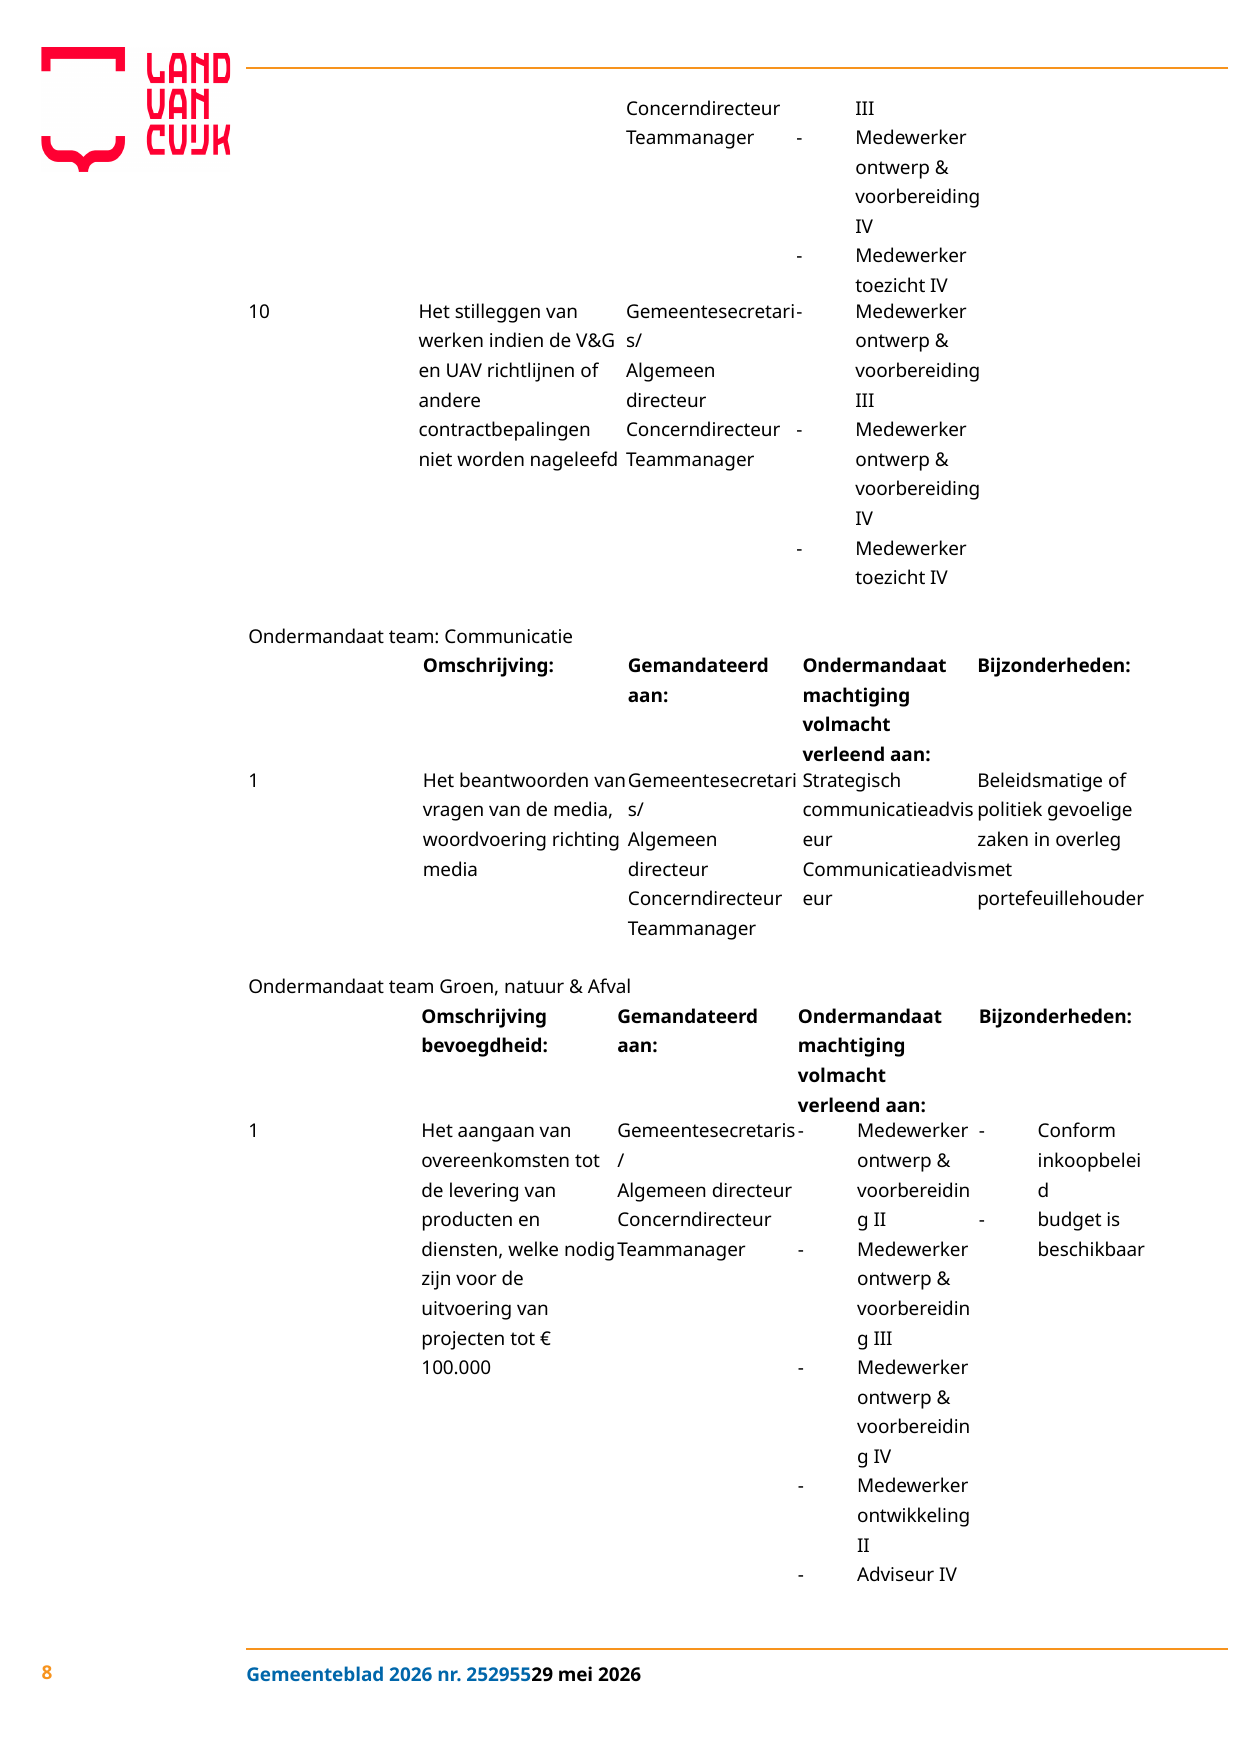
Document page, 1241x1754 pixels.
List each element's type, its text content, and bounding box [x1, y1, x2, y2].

table_cell Gemeentesecretaris/ Algemeen directeur Concerndirecteur Teammanager [626, 298, 796, 590]
text Ondermandaat team Groen, natuur & Afval [248, 973, 1152, 999]
table_cell [248, 95, 418, 298]
table_header [248, 1003, 421, 1118]
table_cell Medewerker ontwerp & voorbereiding III Medewerker ontwerp & voorbereiding IV Medewerker toezicht IV [796, 298, 981, 590]
table_cell [418, 95, 626, 298]
table_header Omschrijving: [423, 653, 628, 767]
table_cell 1 [248, 767, 423, 941]
table_cell Conform inkoopbeleid budget is beschikbaar [979, 1118, 1152, 1587]
table_cell 1 [248, 1118, 421, 1587]
table_cell Concerndirecteur Teammanager [626, 95, 796, 298]
table_cell Medewerker ontwerp & voorbereiding II Medewerker ontwerp & voorbereiding III Medewerker ontwerp & voorbereiding IV Medewerker ontwikkeling II Adviseur IV [798, 1118, 978, 1587]
table_cell Beleidsmatige of politiek gevoelige zaken in overleg met portefeuillehouder [977, 767, 1152, 941]
picture [41, 47, 231, 172]
table_header Gemandateerd aan: [628, 653, 802, 767]
table_cell Gemeentesecretaris/ Algemeen directeur Concerndirecteur Teammanager [617, 1118, 798, 1587]
table_header Gemandateerd aan: [617, 1003, 798, 1118]
table_cell Het beantwoorden van vragen van de media, woordvoering richting media [423, 767, 628, 941]
table_header Bijzonderheden: [977, 653, 1152, 767]
table_cell Gemeentesecretaris/ Algemeen directeur Concerndirecteur Teammanager [628, 767, 802, 941]
text Ondermandaat team: Communicatie [248, 623, 1152, 648]
table_header Omschrijving bevoegdheid: [421, 1003, 617, 1118]
table_cell Het stilleggen van werken indien de V&G en UAV richtlijnen of andere contractbepalingen niet worden nageleefd [418, 298, 626, 590]
table_header Bijzonderheden: [979, 1003, 1152, 1118]
table_cell [981, 95, 1152, 298]
table_header Ondermandaat machtiging volmacht verleend aan: [802, 653, 977, 767]
table_header Ondermandaat machtiging volmacht verleend aan: [798, 1003, 978, 1118]
table_cell Het aangaan van overeenkomsten tot de levering van producten en diensten, welke nodig zijn voor de uitvoering van projecten tot € 100.000 [421, 1118, 617, 1587]
table_cell III Medewerker ontwerp & voorbereiding IV Medewerker toezicht IV [796, 95, 981, 298]
table_header [248, 653, 423, 767]
table_cell 10 [248, 298, 418, 590]
table_cell Strategisch communicatieadviseur Communicatieadviseur [802, 767, 977, 941]
table_cell [981, 298, 1152, 590]
